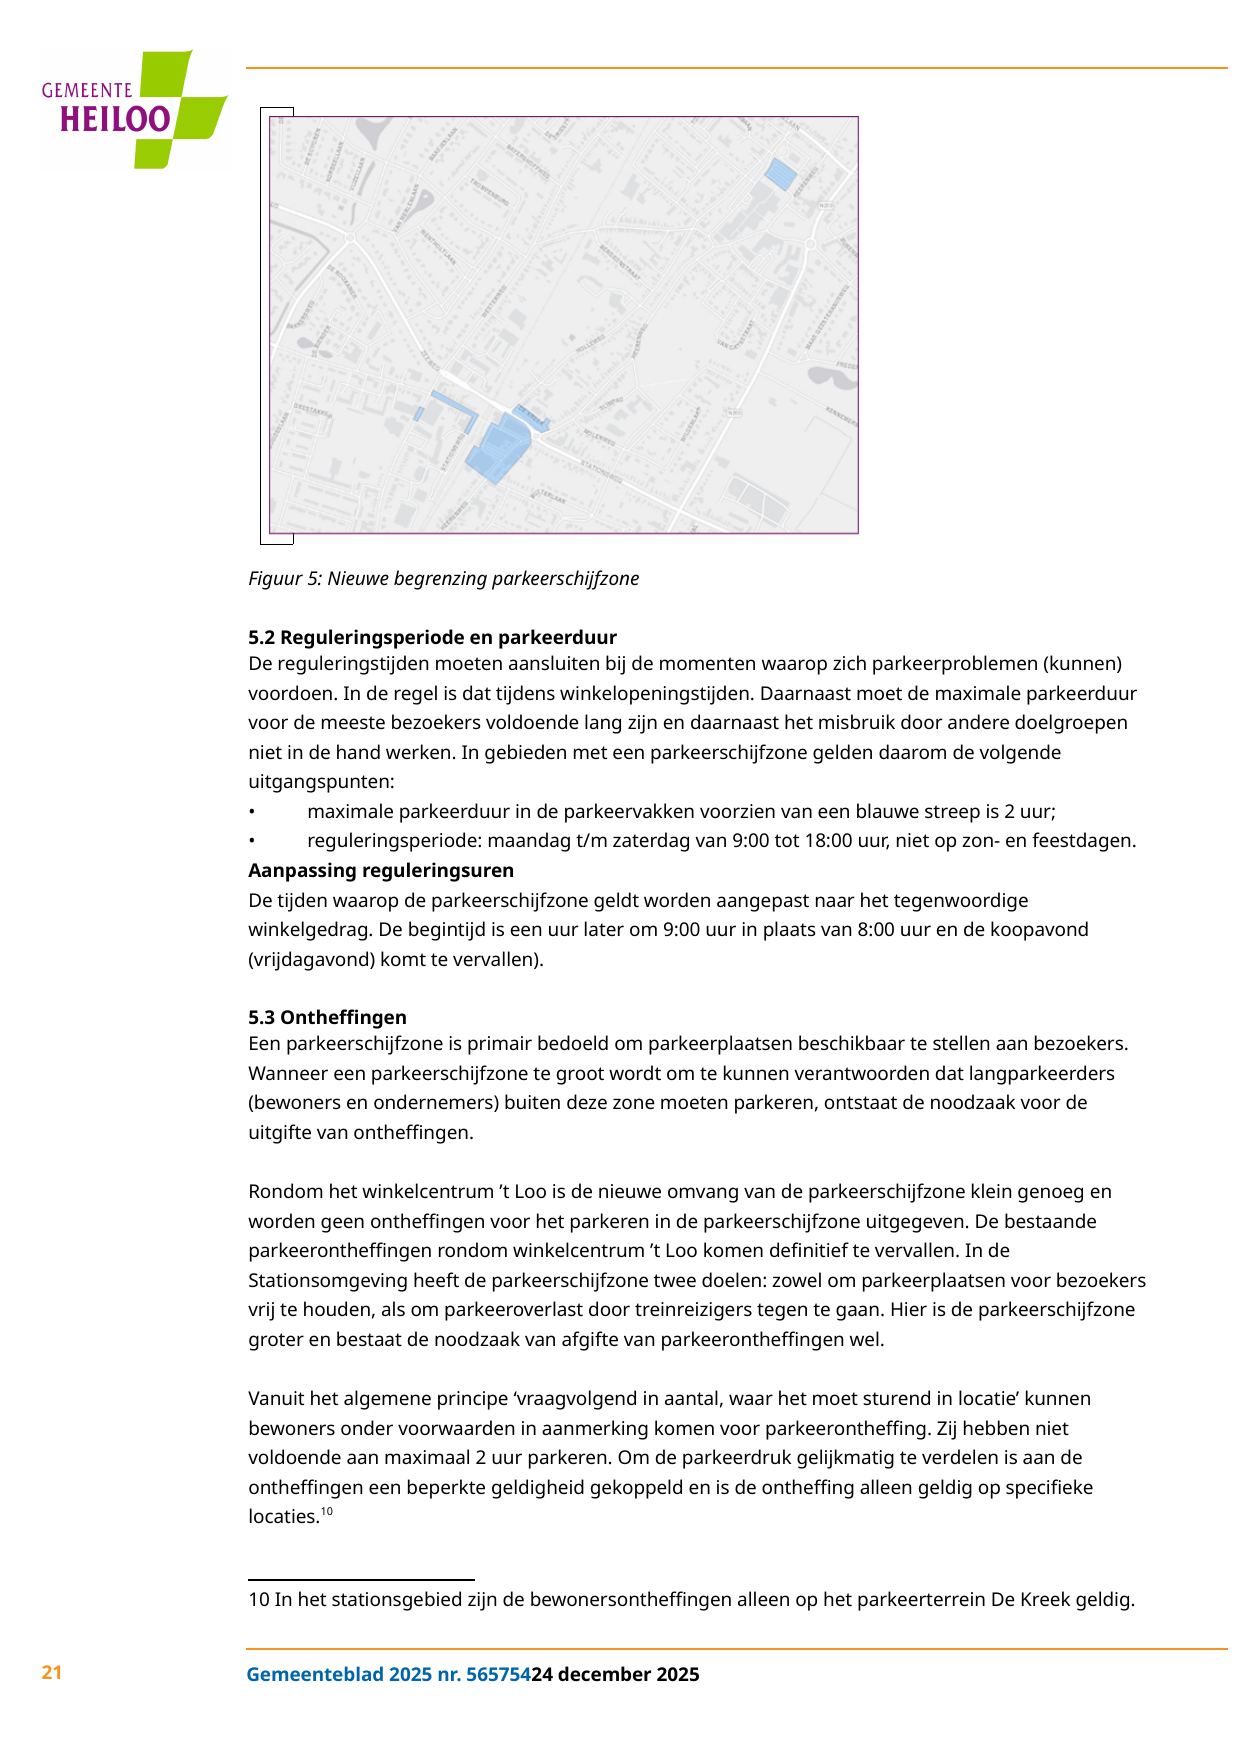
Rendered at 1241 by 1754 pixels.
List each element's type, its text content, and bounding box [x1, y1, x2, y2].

list reguleringsperiode: maandag t/m zaterdag van 9:00 tot 18:00 uur, niet op zon- en feestdagen. [248, 828, 1152, 853]
text 5.2 Reguleringsperiode en parkeerduur [248, 624, 1152, 650]
text Figuur 5: Nieuwe begrenzing parkeerschijfzone [248, 565, 1152, 591]
text Vanuit het algemene principe ‘vraagvolgend in aantal, waar het moet sturend in locatie’ kunnen bewoners onder voorwaarden in aanmerking komen voor parkeerontheffing. Zij hebben niet voldoende aan maximaal 2 uur parkeren. Om de parkeerdruk gelijkmatig te verdelen is aan de ontheffingen een beperkte geldigheid gekoppeld en is de ontheffing alleen geldig op specifieke locaties. [248, 1385, 1152, 1529]
text De reguleringstijden moeten aansluiten bij de momenten waarop zich parkeerproblemen (kunnen) voordoen. In de regel is dat tijdens winkelopeningstijden. Daarnaast moet de maximale parkeerduur voor de meeste bezoekers voldoende lang zijn en daarnaast het misbruik door andere doelgroepen niet in de hand werken. In gebieden met een parkeerschijfzone gelden daarom de volgende uitgangspunten: [248, 650, 1152, 794]
list maximale parkeerduur in de parkeervakken voorzien van een blauwe streep is 2 uur; [248, 798, 1152, 824]
table_header Aanpassing reguleringsuren De tijden waarop de parkeerschijfzone geldt worden aangepast naar het tegenwoordige winkelgedrag. De begintijd is een uur later om 9:00 uur in plaats van 8:00 uur en de koopavond (vrijdagavond) komt te vervallen). [248, 857, 1152, 972]
text Rondom het winkelcentrum ’t Loo is de nieuwe omvang van de parkeerschijfzone klein genoeg en worden geen ontheffingen voor het parkeren in de parkeerschijfzone uitgegeven. De bestaande parkeerontheffingen rondom winkelcentrum ’t Loo komen definitief te vervallen. In de Stationsomgeving heeft de parkeerschijfzone twee doelen: zowel om parkeerplaatsen voor bezoekers vrij te houden, als om parkeeroverlast door treinreizigers tegen te gaan. Hier is de parkeerschijfzone groter en bestaat de noodzaak van afgifte van parkeerontheffingen wel. [248, 1178, 1152, 1352]
text In het stationsgebied zijn de bewonersontheffingen alleen op het parkeerterrein De Kreek geldig. [248, 1586, 1152, 1612]
picture [268, 115, 860, 535]
picture [41, 47, 231, 172]
text Een parkeerschijfzone is primair bedoeld om parkeerplaatsen beschikbaar te stellen aan bezoekers. Wanneer een parkeerschijfzone te groot wordt om te kunnen verantwoorden dat langparkeerders (bewoners en ondernemers) buiten deze zone moeten parkeren, ontstaat de noodzaak voor de uitgifte van ontheffingen. [248, 1030, 1152, 1145]
text 5.3 Ontheffingen [248, 1004, 1152, 1030]
